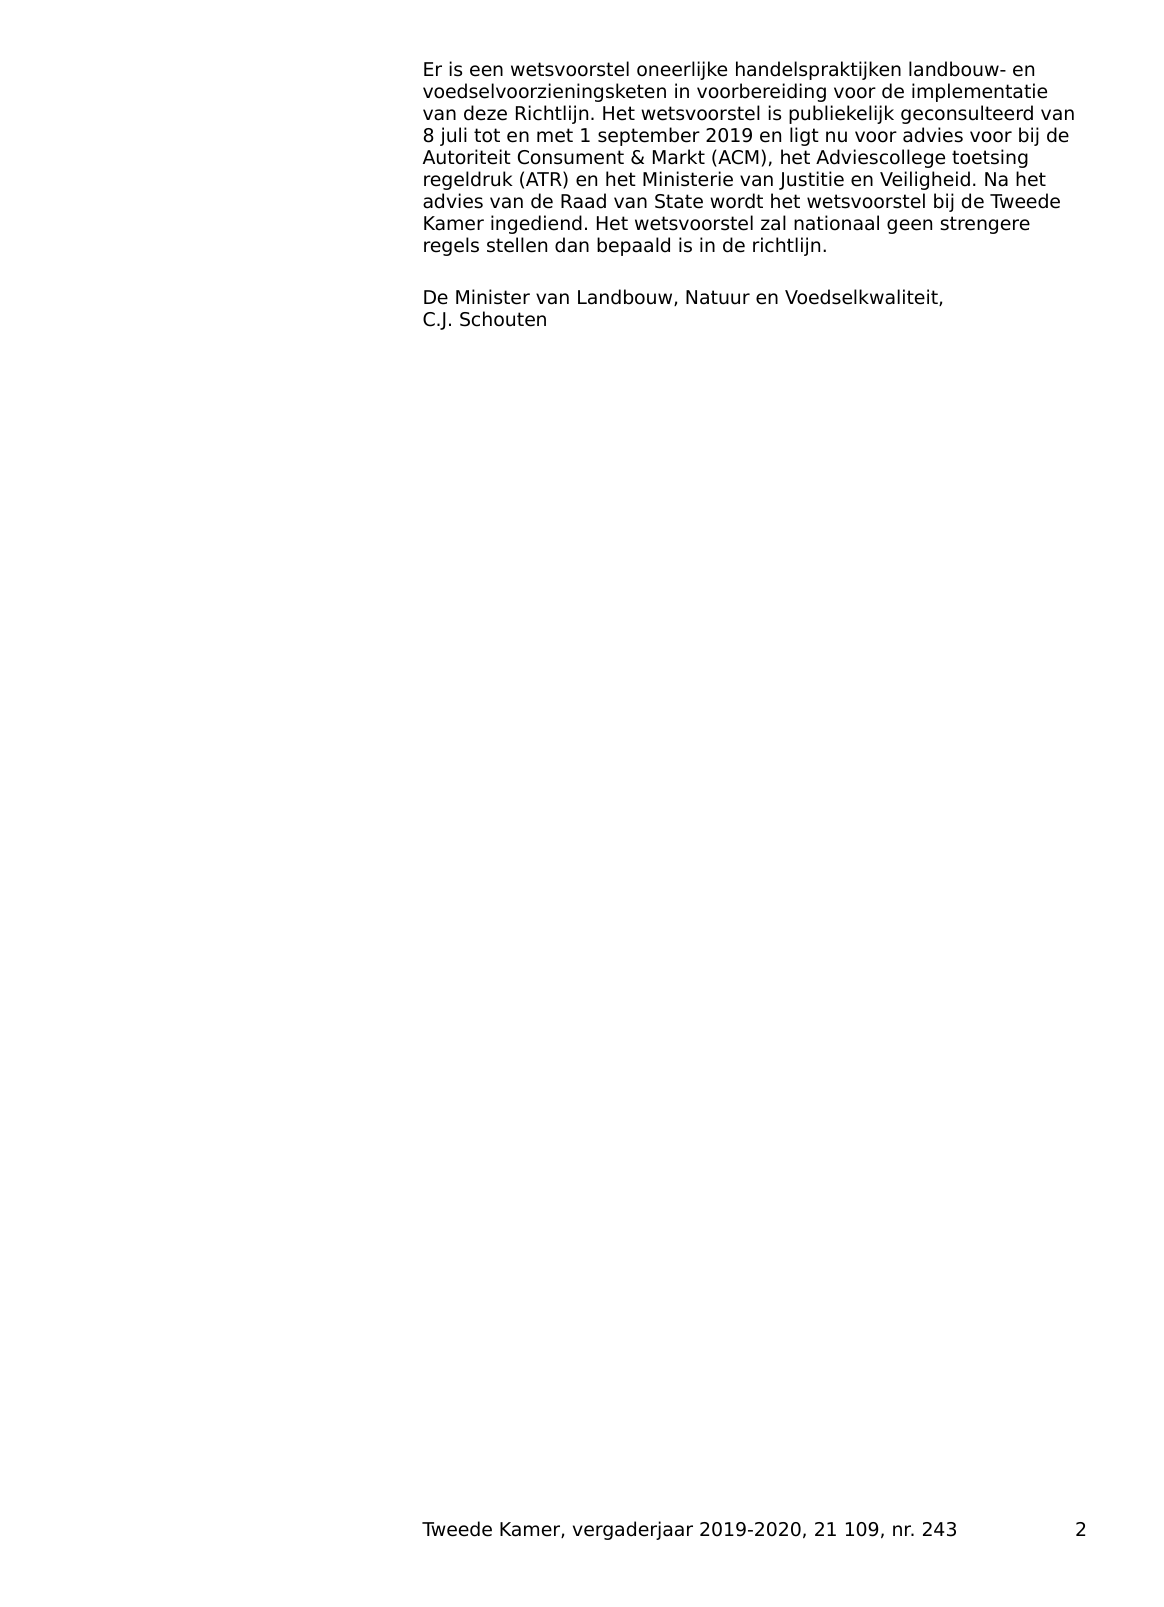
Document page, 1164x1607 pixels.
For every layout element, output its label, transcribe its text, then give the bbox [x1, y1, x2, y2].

text Er is een wetsvoorstel oneerlijke handelspraktijken landbouw- en voedselvoorzieningsketen in voorbereiding voor de implementatie van deze Richtlijn. Het wetsvoorstel is publiekelijk geconsulteerd van 8 juli tot en met 1 september 2019 en ligt nu voor advies voor bij de Autoriteit Consument & Markt (ACM), het Adviescollege toetsing regeldruk (ATR) en het Ministerie van Justitie en Veiligheid. Na het advies van de Raad van State wordt het wetsvoorstel bij de Tweede Kamer ingediend. Het wetsvoorstel zal nationaal geen strengere regels stellen dan bepaald is in de richtlijn. [422, 59, 1087, 257]
text De Minister van Landbouw, Natuur en Voedselkwaliteit, C.J. Schouten [422, 287, 1087, 331]
